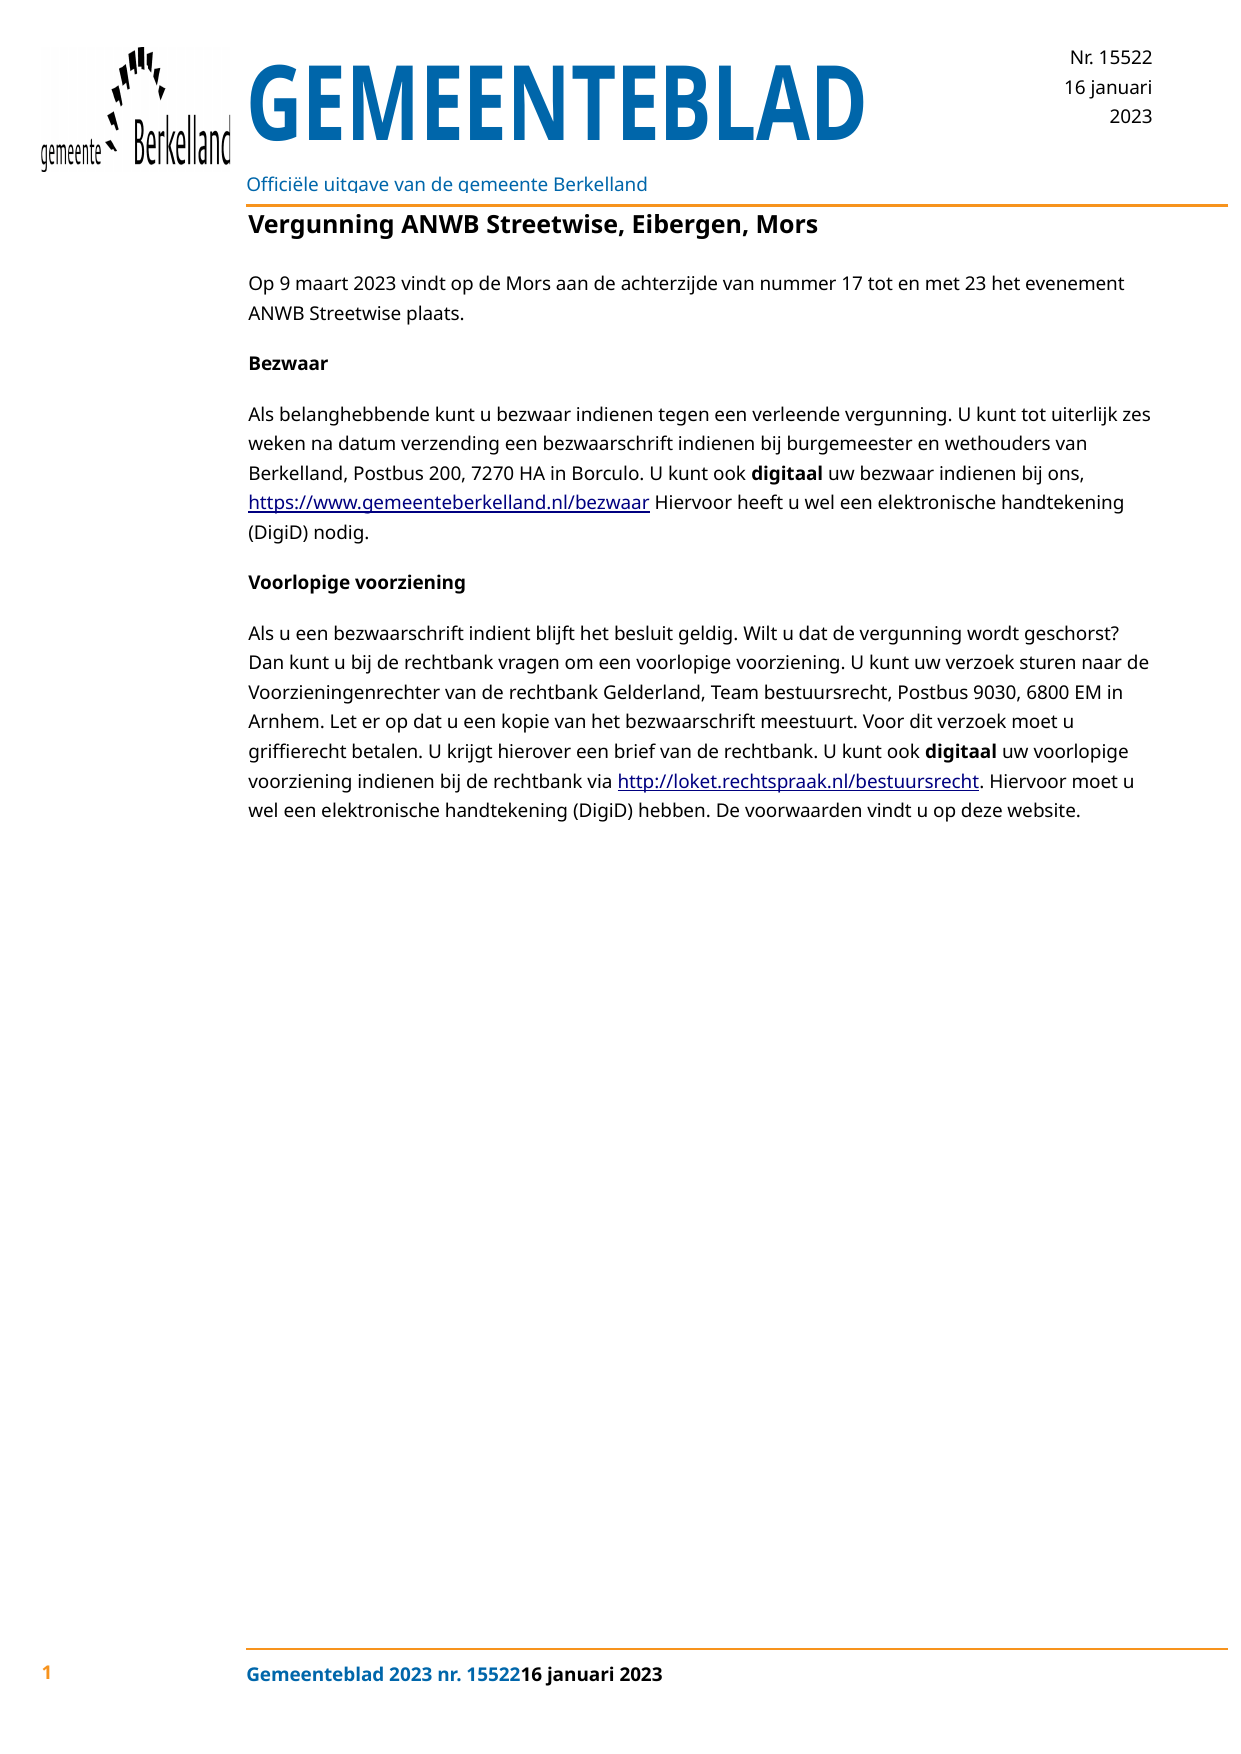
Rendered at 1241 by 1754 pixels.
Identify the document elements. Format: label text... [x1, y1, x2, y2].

text Als belanghebbende kunt u bezwaar indienen tegen een verleende vergunning. U kunt tot uiterlijk zes weken na datum verzending een bezwaarschrift indienen bij burgemeester en wethouders van Berkelland, Postbus 200, 7270 HA in Borculo. U kunt ook digitaal uw bezwaar indienen bij ons, https://www.gemeenteberkelland.nl/bezwaar Hiervoor heeft u wel een elektronische handtekening (DigiD) nodig. [248, 401, 1152, 545]
text Vergunning ANWB Streetwise, Eibergen, Mors [248, 207, 1152, 241]
picture [41, 47, 231, 172]
text Op 9 maart 2023 vindt op de Mors aan de achterzijde van nummer 17 tot en met 23 het evenement ANWB Streetwise plaats. [248, 270, 1152, 326]
text Als u een bezwaarschrift indient blijft het besluit geldig. Wilt u dat de vergunning wordt geschorst? Dan kunt u bij de rechtbank vragen om een voorlopige voorziening. U kunt uw verzoek sturen naar de Voorzieningenrechter van de rechtbank Gelderland, Team bestuursrecht, Postbus 9030, 6800 EM in Arnhem. Let er op dat u een kopie van het bezwaarschrift meestuurt. Voor dit verzoek moet u griffierecht betalen. U krijgt hierover een brief van de rechtbank. U kunt ook digitaal uw voorlopige voorziening indienen bij de rechtbank via http://loket.rechtspraak.nl/bestuursrecht. Hiervoor moet u wel een elektronische handtekening (DigiD) hebben. De voorwaarden vindt u op deze website. [248, 620, 1152, 823]
text Voorlopige voorziening [248, 569, 1152, 595]
text Bezwaar [248, 350, 1152, 376]
